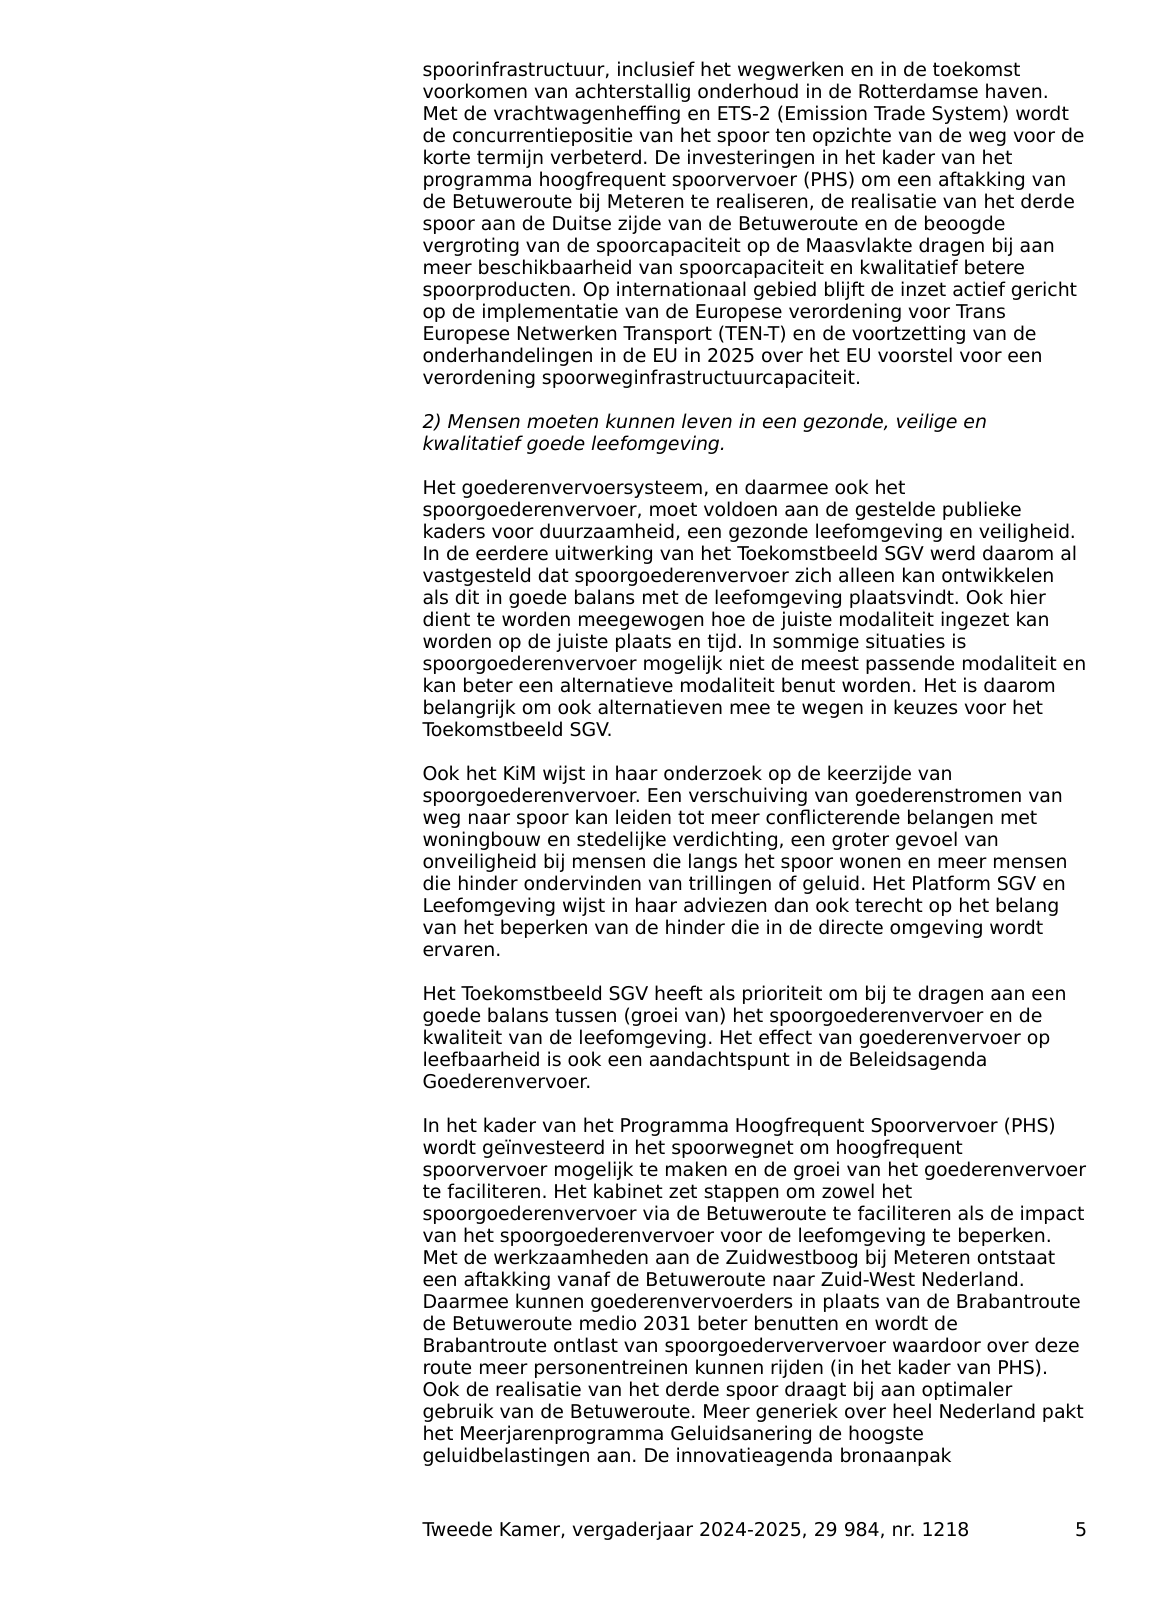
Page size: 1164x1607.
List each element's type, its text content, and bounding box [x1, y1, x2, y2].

text Het goederenvervoersysteem, en daarmee ook het spoorgoederenvervoer, moet voldoen aan de gestelde publieke kaders voor duurzaamheid, een gezonde leefomgeving en veiligheid. In de eerdere uitwerking van het Toekomstbeeld SGV werd daarom al vastgesteld dat spoorgoederenvervoer zich alleen kan ontwikkelen als dit in goede balans met de leefomgeving plaatsvindt. Ook hier dient te worden meegewogen hoe de juiste modaliteit ingezet kan worden op de juiste plaats en tijd. In sommige situaties is spoorgoederenvervoer mogelijk niet de meest passende modaliteit en kan beter een alternatieve modaliteit benut worden. Het is daarom belangrijk om ook alternatieven mee te wegen in keuzes voor het Toekomstbeeld SGV. [422, 477, 1087, 741]
subtitle 2) Mensen moeten kunnen leven in een gezonde, veilige en kwalitatief goede leefomgeving. [422, 411, 1087, 455]
text Het Toekomstbeeld SGV heeft als prioriteit om bij te dragen aan een goede balans tussen (groei van) het spoorgoederenvervoer en de kwaliteit van de leefomgeving. Het effect van goederenvervoer op leefbaarheid is ook een aandachtspunt in de Beleidsagenda Goederenvervoer. [422, 983, 1087, 1093]
text Ook het KiM wijst in haar onderzoek op de keerzijde van spoorgoederenvervoer. Een verschuiving van goederenstromen van weg naar spoor kan leiden tot meer conflicterende belangen met woningbouw en stedelijke verdichting, een groter gevoel van onveiligheid bij mensen die langs het spoor wonen en meer mensen die hinder ondervinden van trillingen of geluid. Het Platform SGV en Leefomgeving wijst in haar adviezen dan ook terecht op het belang van het beperken van de hinder die in de directe omgeving wordt ervaren. [422, 763, 1087, 961]
text spoorinfrastructuur, inclusief het wegwerken en in de toekomst voorkomen van achterstallig onderhoud in de Rotterdamse haven. Met de vrachtwagenheffing en ETS-2 (Emission Trade System) wordt de concurrentiepositie van het spoor ten opzichte van de weg voor de korte termijn verbeterd. De investeringen in het kader van het programma hoogfrequent spoorvervoer (PHS) om een aftakking van de Betuweroute bij Meteren te realiseren, de realisatie van het derde spoor aan de Duitse zijde van de Betuweroute en de beoogde vergroting van de spoorcapaciteit op de Maasvlakte dragen bij aan meer beschikbaarheid van spoorcapaciteit en kwalitatief betere spoorproducten. Op internationaal gebied blijft de inzet actief gericht op de implementatie van de Europese verordening voor Trans Europese Netwerken Transport (TEN-T) en de voortzetting van de onderhandelingen in de EU in 2025 over het EU voorstel voor een verordening spoorweginfrastructuurcapaciteit. [422, 59, 1087, 389]
text In het kader van het Programma Hoogfrequent Spoorvervoer (PHS) wordt geïnvesteerd in het spoorwegnet om hoogfrequent spoorvervoer mogelijk te maken en de groei van het goederenvervoer te faciliteren. Het kabinet zet stappen om zowel het spoorgoederenvervoer via de Betuweroute te faciliteren als de impact van het spoorgoederenvervoer voor de leefomgeving te beperken. Met de werkzaamheden aan de Zuidwestboog bij Meteren ontstaat een aftakking vanaf de Betuweroute naar Zuid-West Nederland. Daarmee kunnen goederenvervoerders in plaats van de Brabantroute de Betuweroute medio 2031 beter benutten en wordt de Brabantroute ontlast van spoorgoederververvoer waardoor over deze route meer personentreinen kunnen rijden (in het kader van PHS). Ook de realisatie van het derde spoor draagt bij aan optimaler gebruik van de Betuweroute. Meer generiek over heel Nederland pakt het Meerjarenprogramma Geluidsanering de hoogste geluidbelastingen aan. De innovatieagenda bronaanpak [422, 1115, 1087, 1467]
